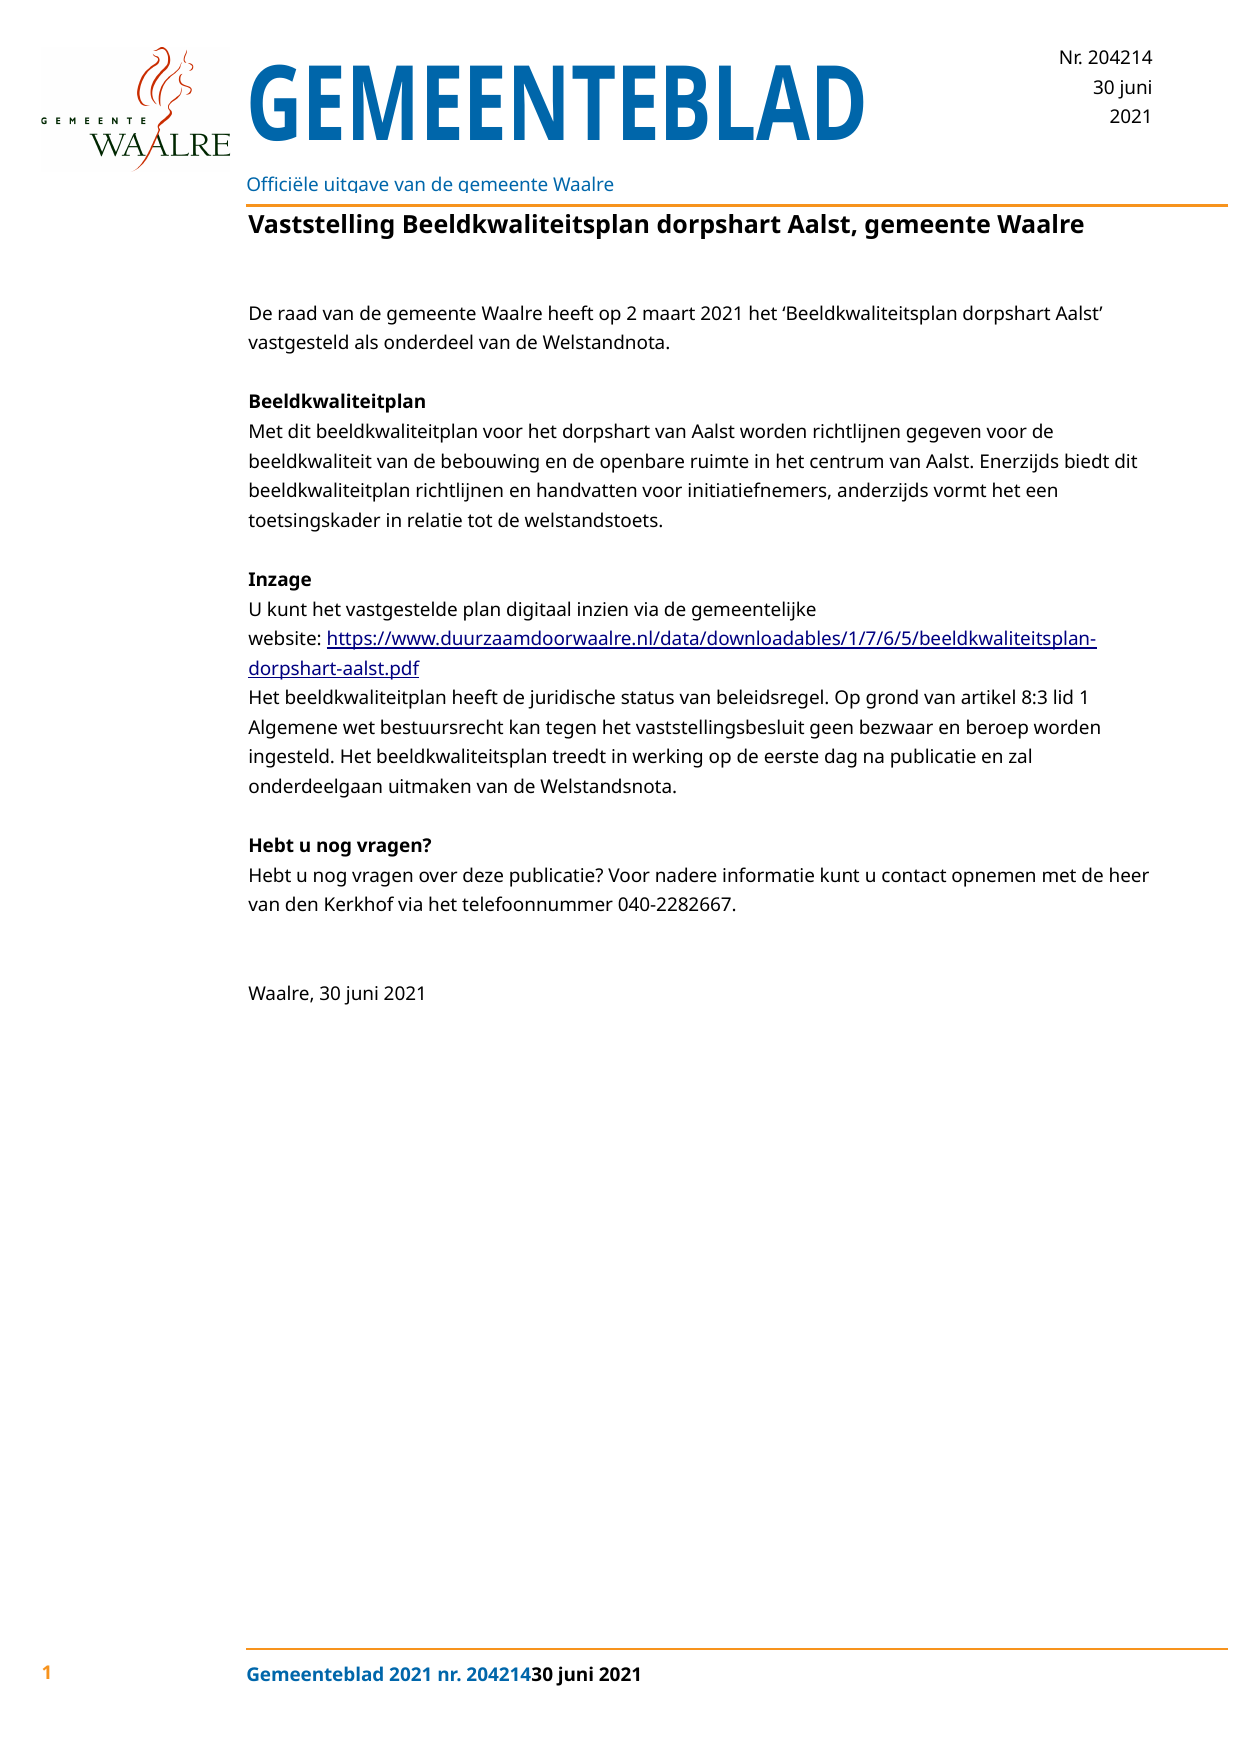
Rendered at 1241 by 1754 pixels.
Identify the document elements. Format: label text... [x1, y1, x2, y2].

text U kunt het vastgestelde plan digitaal inzien via de gemeentelijke website: https://www.duurzaamdoorwaalre.nl/data/downloadables/1/7/6/5/beeldkwaliteitsplan-dorpshart-aalst.pdf [248, 596, 1152, 681]
text De raad van de gemeente Waalre heeft op 2 maart 2021 het ‘Beeldkwaliteitsplan dorpshart Aalst’ vastgesteld als onderdeel van de Welstandnota. [248, 300, 1152, 355]
picture [41, 47, 231, 172]
text Hebt u nog vragen over deze publicatie? Voor nadere informatie kunt u contact opnemen met de heer van den Kerkhof via het telefoonnummer 040-2282667. [248, 862, 1152, 917]
text Hebt u nog vragen? [248, 832, 1152, 858]
text Vaststelling Beeldkwaliteitsplan dorpshart Aalst, gemeente Waalre [248, 207, 1152, 241]
text Beeldkwaliteitplan [248, 389, 1152, 414]
text Het beeldkwaliteitplan heeft de juridische status van beleidsregel. Op grond van artikel 8:3 lid 1 Algemene wet bestuursrecht kan tegen het vaststellingsbesluit geen bezwaar en beroep worden ingesteld. Het beeldkwaliteitsplan treedt in werking op de eerste dag na publicatie en zal onderdeelgaan uitmaken van de Welstandsnota. [248, 684, 1152, 799]
text Waalre, 30 juni 2021 [248, 980, 1152, 1006]
text Inzage [248, 566, 1152, 592]
text Met dit beeldkwaliteitplan voor het dorpshart van Aalst worden richtlijnen gegeven voor de beeldkwaliteit van de bebouwing en de openbare ruimte in het centrum van Aalst. Enerzijds biedt dit beeldkwaliteitplan richtlijnen en handvatten voor initiatiefnemers, anderzijds vormt het een toetsingskader in relatie tot de welstandstoets. [248, 418, 1152, 533]
